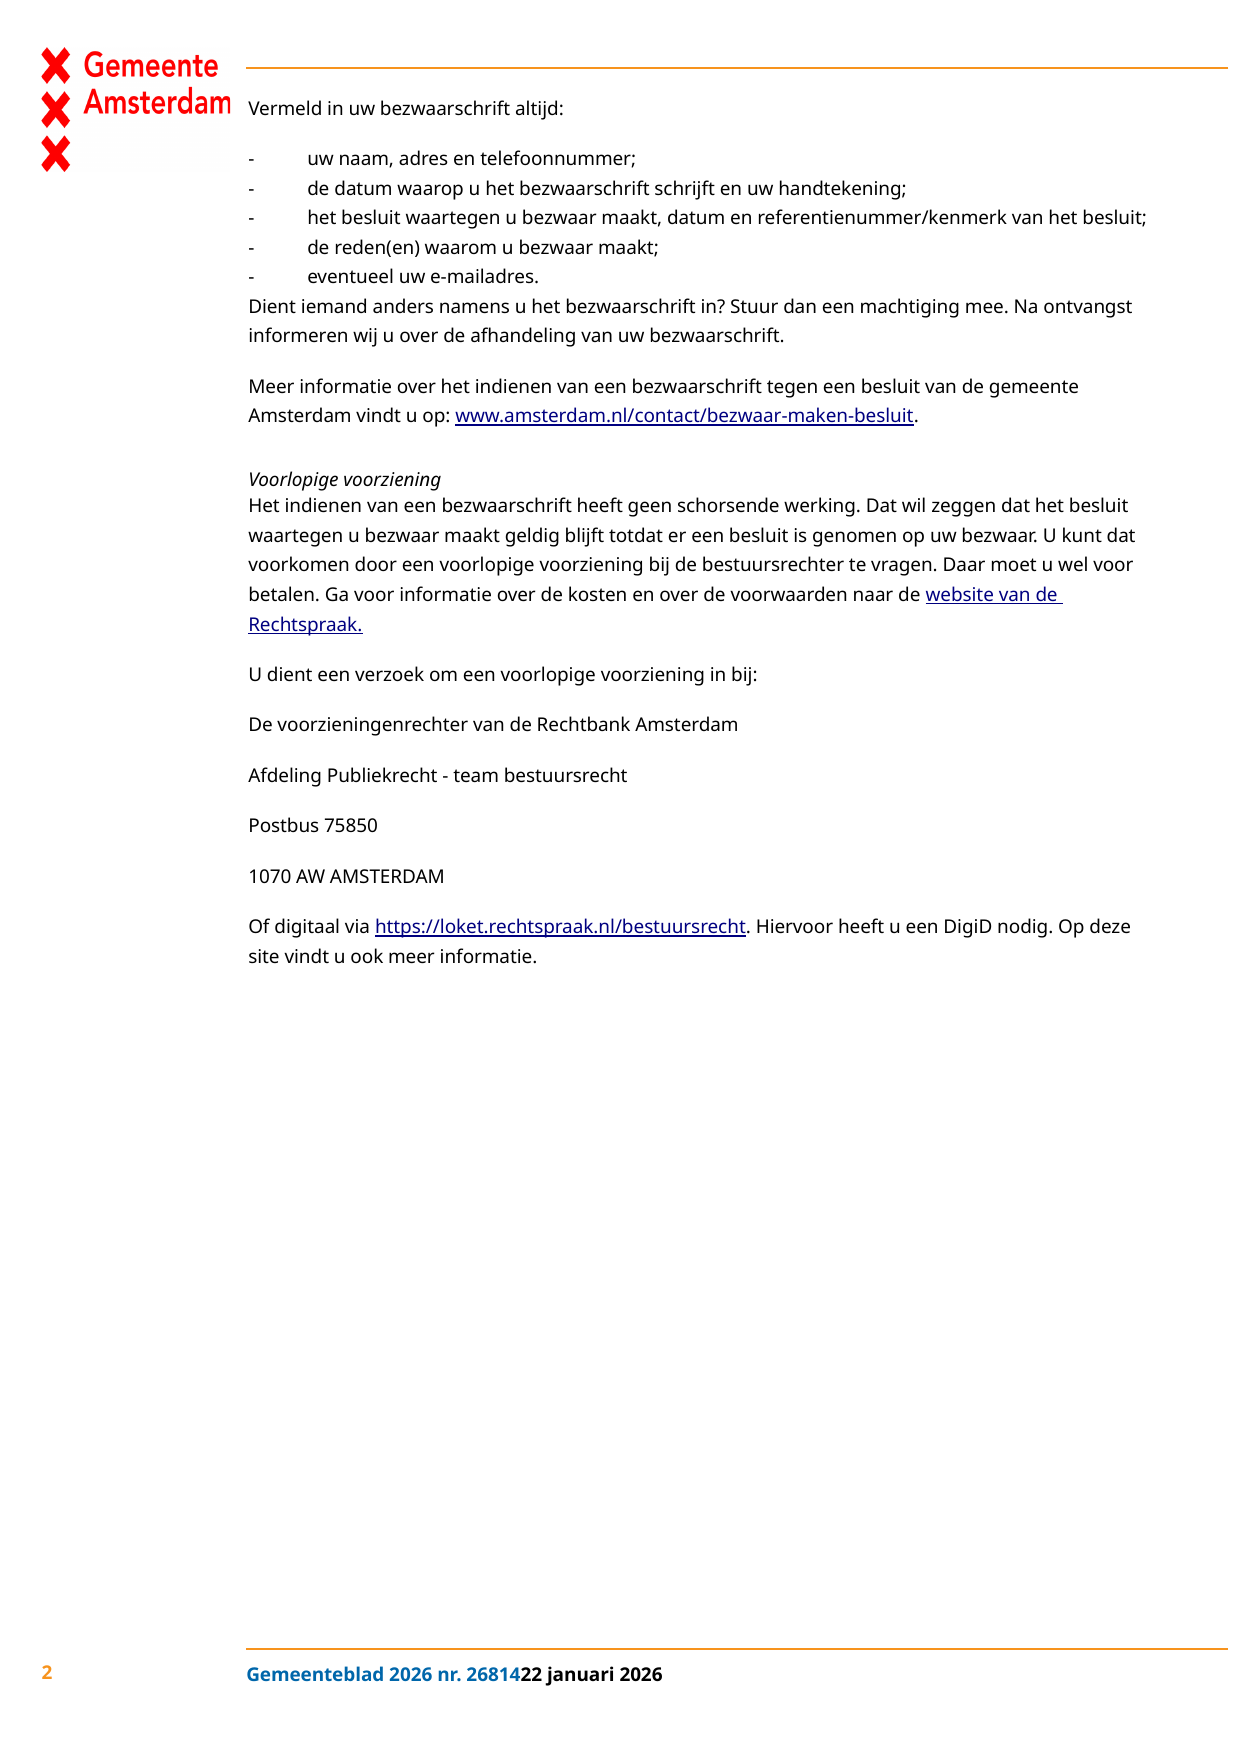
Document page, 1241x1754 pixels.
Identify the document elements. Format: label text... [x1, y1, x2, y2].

text Of digitaal via https://loket.rechtspraak.nl/bestuursrecht. Hiervoor heeft u een DigiD nodig. Op deze site vindt u ook meer informatie. [248, 913, 1152, 968]
text U dient een verzoek om een voorlopige voorziening in bij: [248, 661, 1152, 687]
list eventueel uw e-mailadres. [248, 263, 1152, 289]
list het besluit waartegen u bezwaar maakt, datum en referentienummer/kenmerk van het besluit; [248, 204, 1152, 230]
text Vermeld in uw bezwaarschrift altijd: [248, 95, 1152, 121]
list de reden(en) waarom u bezwaar maakt; [248, 234, 1152, 260]
text Voorlopige voorziening [248, 467, 1152, 492]
list uw naam, adres en telefoonnummer; [248, 145, 1152, 171]
text Postbus 75850 [248, 812, 1152, 838]
text 1070 AW AMSTERDAM [248, 863, 1152, 888]
text Het indienen van een bezwaarschrift heeft geen schorsende werking. Dat wil zeggen dat het besluit waartegen u bezwaar maakt geldig blijft totdat er een besluit is genomen op uw bezwaar. U kunt dat voorkomen door een voorlopige voorziening bij de bestuursrechter te vragen. Daar moet u wel voor betalen. Ga voor informatie over de kosten en over de voorwaarden naar de website van de Rechtspraak. [248, 492, 1152, 636]
text Meer informatie over het indienen van een bezwaarschrift tegen een besluit van de gemeente Amsterdam vindt u op: www.amsterdam.nl/contact/bezwaar-maken-besluit. [248, 373, 1152, 428]
list de datum waarop u het bezwaarschrift schrijft en uw handtekening; [248, 175, 1152, 201]
text De voorzieningenrechter van de Rechtbank Amsterdam [248, 712, 1152, 737]
text Dient iemand anders namens u het bezwaarschrift in? Stuur dan een machtiging mee. Na ontvangst informeren wij u over de afhandeling van uw bezwaarschrift. [248, 293, 1152, 348]
picture [41, 47, 231, 172]
text Afdeling Publiekrecht - team bestuursrecht [248, 762, 1152, 788]
